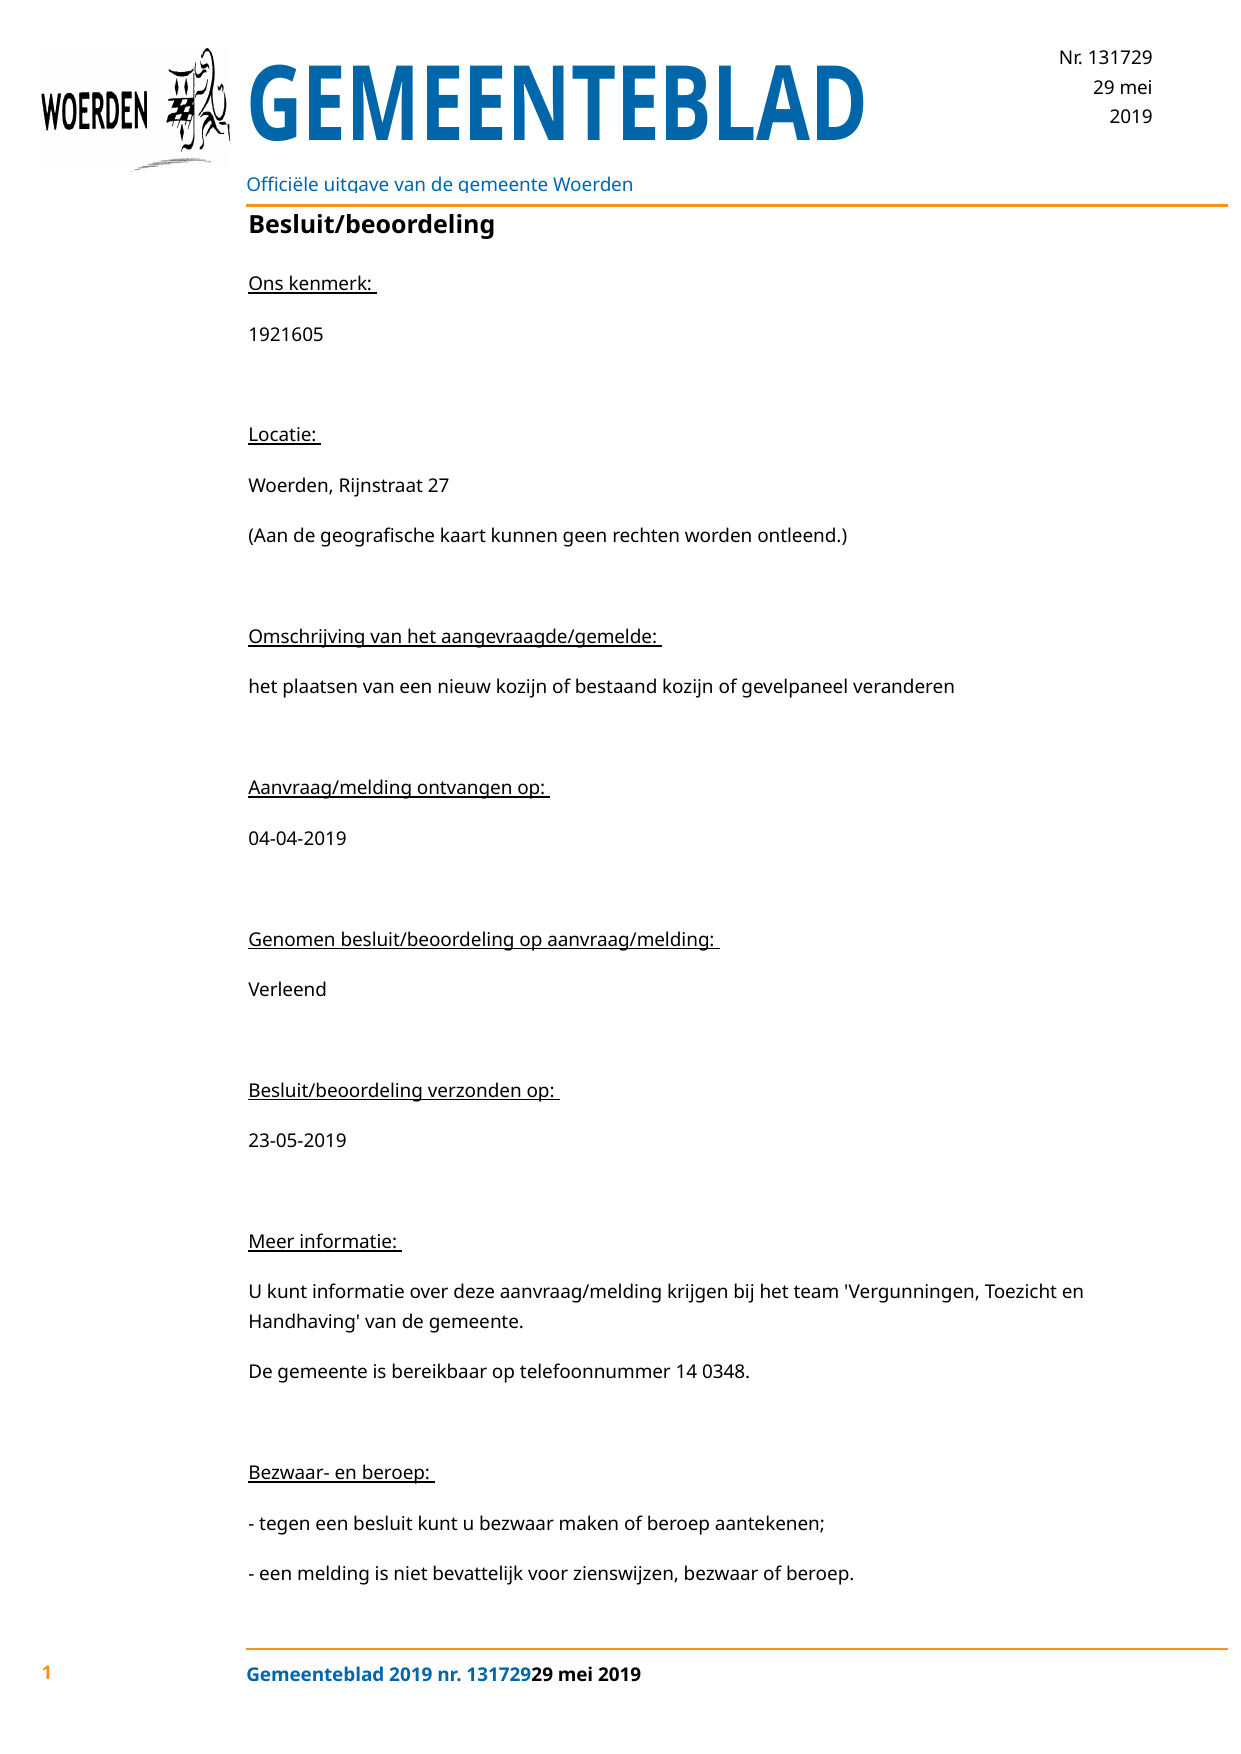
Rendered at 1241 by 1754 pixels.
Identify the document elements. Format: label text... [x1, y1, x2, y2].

text Ons kenmerk: [248, 270, 1152, 296]
text Locatie: [248, 422, 1152, 447]
text Besluit/beoordeling [248, 207, 1152, 241]
text 23-05-2019 [248, 1127, 1152, 1153]
text Omschrijving van het aangevraagde/gemelde: [248, 623, 1152, 649]
text De gemeente is bereikbaar op telefoonnummer 14 0348. [248, 1359, 1152, 1384]
text Meer informatie: [248, 1228, 1152, 1254]
text U kunt informatie over deze aanvraag/melding krijgen bij het team 'Vergunningen, Toezicht en Handhaving' van de gemeente. [248, 1279, 1152, 1334]
text 1921605 [248, 321, 1152, 346]
text Genomen besluit/beoordeling op aanvraag/melding: [248, 926, 1152, 951]
text Woerden, Rijnstraat 27 [248, 472, 1152, 498]
text Besluit/beoordeling verzonden op: [248, 1077, 1152, 1103]
text 04-04-2019 [248, 825, 1152, 851]
picture [41, 47, 231, 172]
text Verleend [248, 976, 1152, 1002]
text Bezwaar- en beroep: [248, 1459, 1152, 1485]
text het plaatsen van een nieuw kozijn of bestaand kozijn of gevelpaneel veranderen [248, 674, 1152, 699]
text - een melding is niet bevattelijk voor zienswijzen, bezwaar of beroep. [248, 1560, 1152, 1586]
text - tegen een besluit kunt u bezwaar maken of beroep aantekenen; [248, 1510, 1152, 1536]
text (Aan de geografische kaart kunnen geen rechten worden ontleend.) [248, 522, 1152, 548]
text Aanvraag/melding ontvangen op: [248, 774, 1152, 800]
